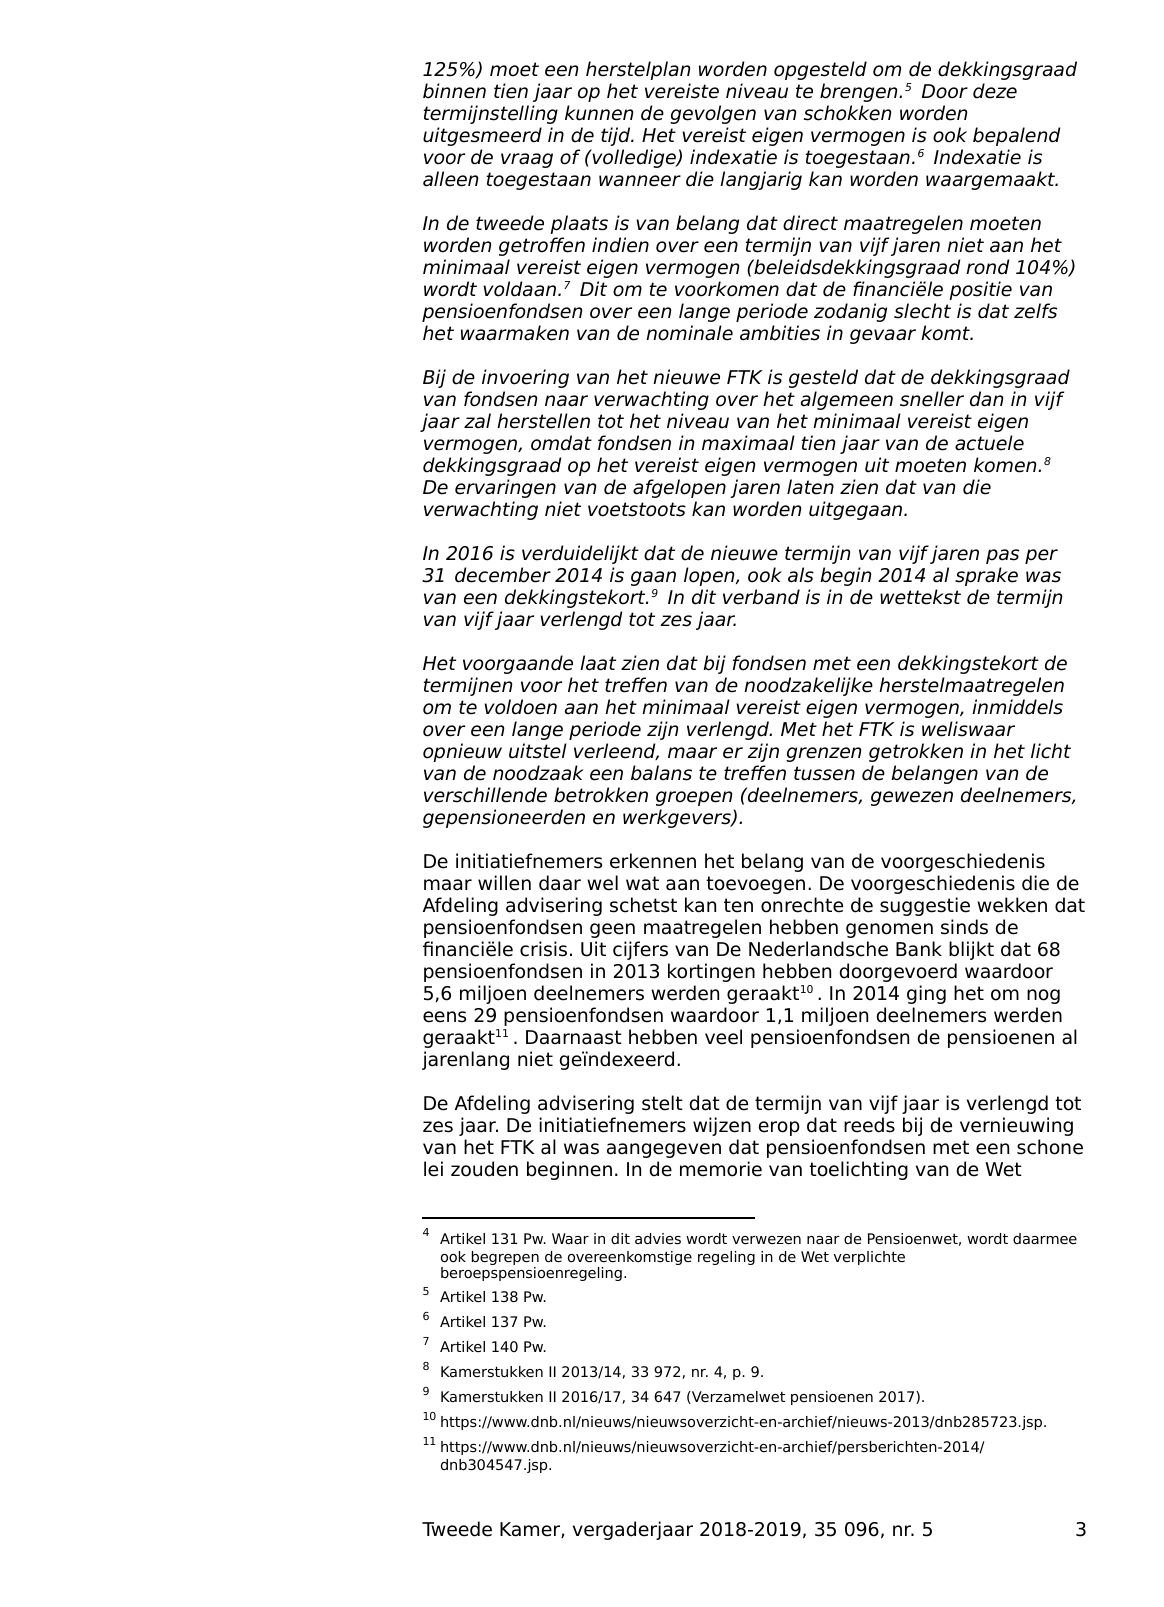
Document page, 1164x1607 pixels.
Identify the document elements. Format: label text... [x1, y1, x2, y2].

text De Afdeling advisering stelt dat de termijn van vijf jaar is verlengd tot zes jaar. De initiatiefnemers wijzen erop dat reeds bij de vernieuwing van het FTK al was aangegeven dat pensioenfondsen met een schone lei zouden beginnen. In de memorie van toelichting van de Wet [422, 1093, 1087, 1181]
text 125%) moet een herstelplan worden opgesteld om de dekkingsgraad binnen tien jaar op het vereiste niveau te brengen. Door deze termijnstelling kunnen de gevolgen van schokken worden uitgesmeerd in de tijd. Het vereist eigen vermogen is ook bepalend voor de vraag of (volledige) indexatie is toegestaan. Indexatie is alleen toegestaan wanneer die langjarig kan worden waargemaakt. [422, 59, 1087, 191]
text https://www.dnb.nl/nieuws/nieuwsoverzicht-en-archief/nieuws-2013/dnb285723.jsp. [422, 1410, 1087, 1432]
text https://www.dnb.nl/nieuws/nieuwsoverzicht-en-archief/persberichten-2014/dnb304547.jsp. [422, 1435, 1087, 1474]
text Artikel 131 Pw. Waar in dit advies wordt verwezen naar de Pensioenwet, wordt daarmee ook begrepen de overeenkomstige regeling in de Wet verplichte beroepspensioenregeling. [422, 1227, 1087, 1282]
text Kamerstukken II 2016/17, 34 647 (Verzamelwet pensioenen 2017). [422, 1385, 1087, 1407]
text Kamerstukken II 2013/14, 33 972, nr. 4, p. 9. [422, 1360, 1087, 1382]
text De initiatiefnemers erkennen het belang van de voorgeschiedenis maar willen daar wel wat aan toevoegen. De voorgeschiedenis die de Afdeling advisering schetst kan ten onrechte de suggestie wekken dat pensioenfondsen geen maatregelen hebben genomen sinds de financiële crisis. Uit cijfers van De Nederlandsche Bank blijkt dat 68 pensioenfondsen in 2013 kortingen hebben doorgevoerd waardoor 5,6 miljoen deelnemers werden geraakt. In 2014 ging het om nog eens 29 pensioenfondsen waardoor 1,1 miljoen deelnemers werden geraakt. Daarnaast hebben veel pensioenfondsen de pensioenen al jarenlang niet geïndexeerd. [422, 851, 1087, 1071]
text Artikel 137 Pw. [422, 1310, 1087, 1332]
text Artikel 138 Pw. [422, 1285, 1087, 1307]
text Bij de invoering van het nieuwe FTK is gesteld dat de dekkingsgraad van fondsen naar verwachting over het algemeen sneller dan in vijf jaar zal herstellen tot het niveau van het minimaal vereist eigen vermogen, omdat fondsen in maximaal tien jaar van de actuele dekkingsgraad op het vereist eigen vermogen uit moeten komen. De ervaringen van de afgelopen jaren laten zien dat van die verwachting niet voetstoots kan worden uitgegaan. [422, 367, 1087, 521]
text In 2016 is verduidelijkt dat de nieuwe termijn van vijf jaren pas per 31 december 2014 is gaan lopen, ook als begin 2014 al sprake was van een dekkingstekort. In dit verband is in de wettekst de termijn van vijf jaar verlengd tot zes jaar. [422, 543, 1087, 631]
text In de tweede plaats is van belang dat direct maatregelen moeten worden getroffen indien over een termijn van vijf jaren niet aan het minimaal vereist eigen vermogen (beleidsdekkingsgraad rond 104%) wordt voldaan. Dit om te voorkomen dat de financiële positie van pensioenfondsen over een lange periode zodanig slecht is dat zelfs het waarmaken van de nominale ambities in gevaar komt. [422, 213, 1087, 345]
text Artikel 140 Pw. [422, 1335, 1087, 1357]
text Het voorgaande laat zien dat bij fondsen met een dekkingstekort de termijnen voor het treffen van de noodzakelijke herstelmaatregelen om te voldoen aan het minimaal vereist eigen vermogen, inmiddels over een lange periode zijn verlengd. Met het FTK is weliswaar opnieuw uitstel verleend, maar er zijn grenzen getrokken in het licht van de noodzaak een balans te treffen tussen de belangen van de verschillende betrokken groepen (deelnemers, gewezen deelnemers, gepensioneerden en werkgevers). [422, 653, 1087, 829]
